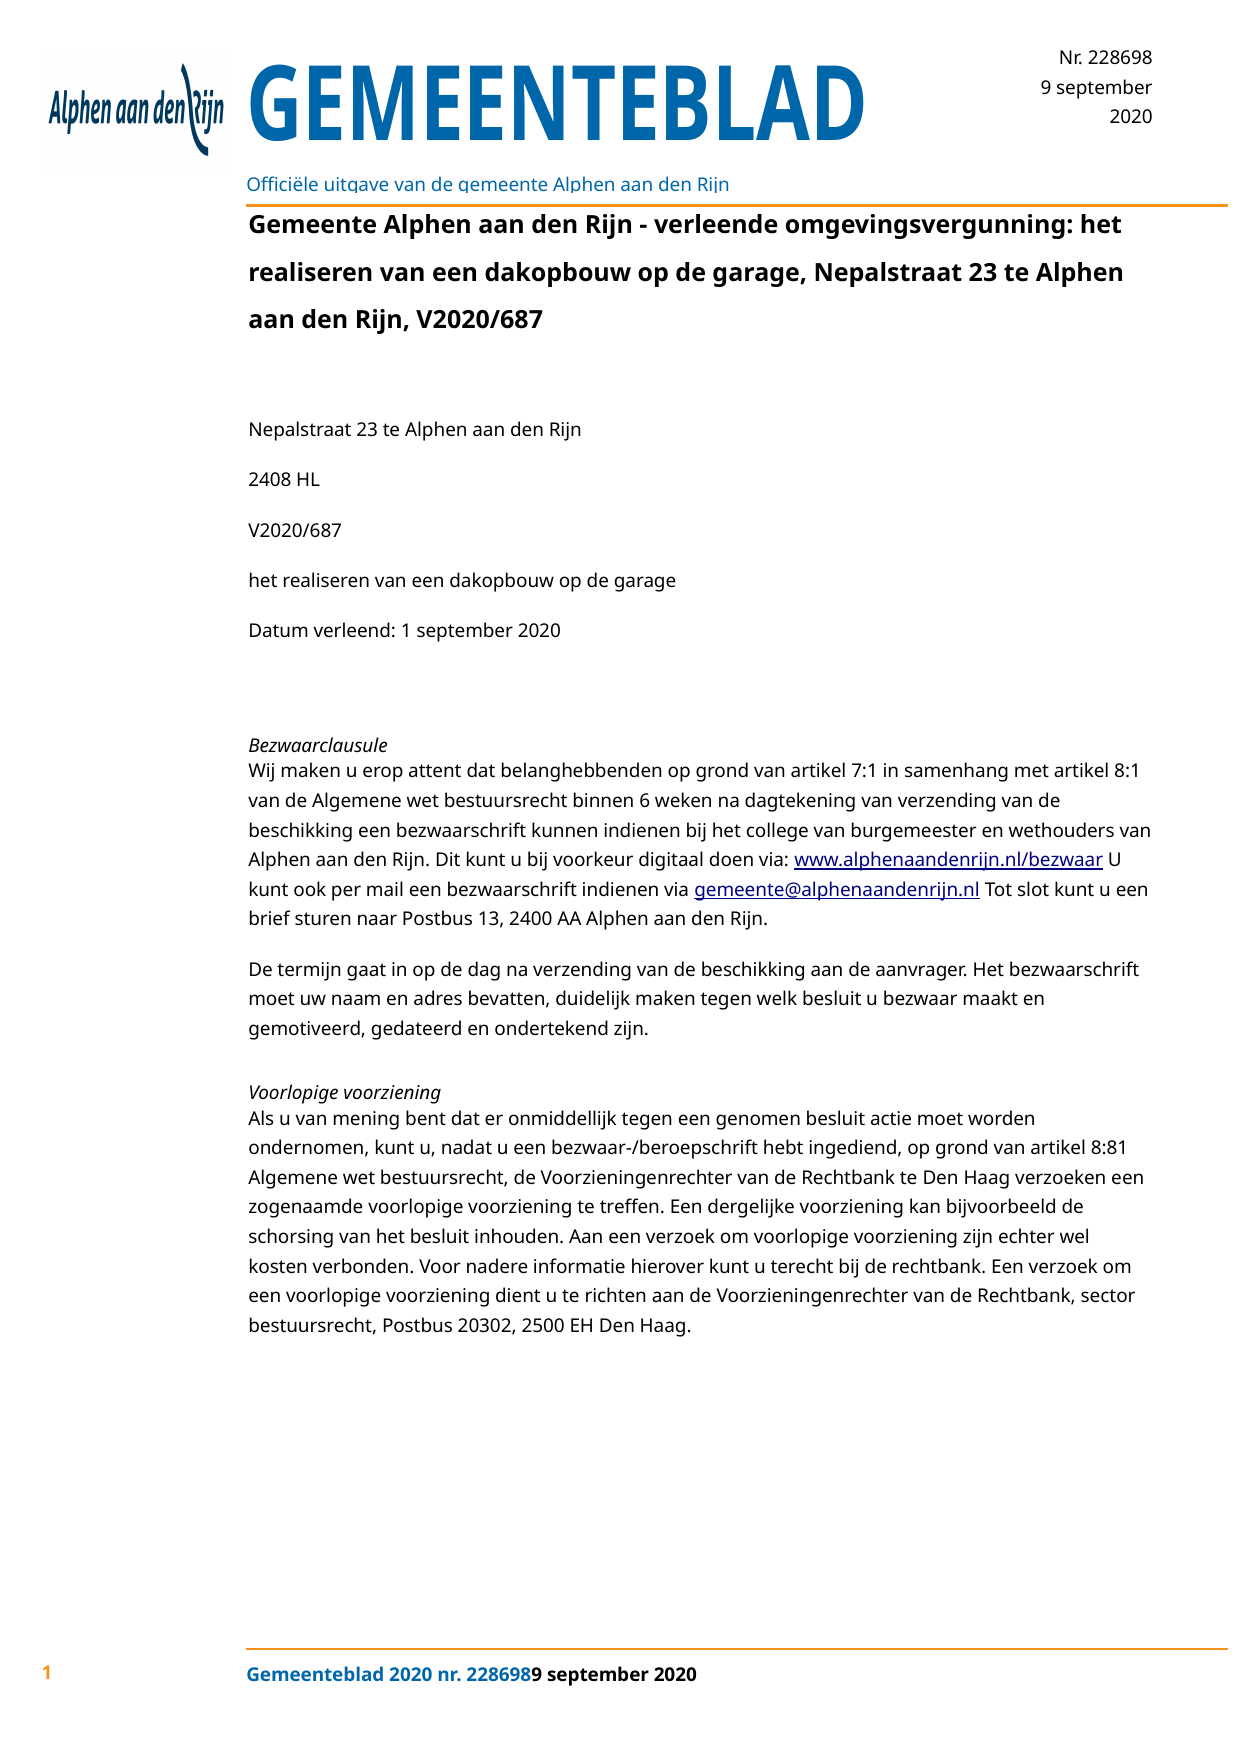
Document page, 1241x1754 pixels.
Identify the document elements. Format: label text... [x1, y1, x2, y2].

text 2408 HL [248, 466, 1152, 492]
text Nepalstraat 23 te Alphen aan den Rijn [248, 416, 1152, 442]
text Voorlopige voorziening [248, 1079, 1152, 1105]
text Datum verleend: 1 september 2020 [248, 618, 1152, 643]
text V2020/687 [248, 517, 1152, 542]
text Wij maken u erop attent dat belanghebbenden op grond van artikel 7:1 in samenhang met artikel 8:1 van de Algemene wet bestuursrecht binnen 6 weken na dagtekening van verzending van de beschikking een bezwaarschrift kunnen indienen bij het college van burgemeester en wethouders van Alphen aan den Rijn. Dit kunt u bij voorkeur digitaal doen via: www.alphenaandenrijn.nl/bezwaar U kunt ook per mail een bezwaarschrift indienen via gemeente@alphenaandenrijn.nl Tot slot kunt u een brief sturen naar Postbus 13, 2400 AA Alphen aan den Rijn. [248, 758, 1152, 931]
picture [41, 47, 231, 172]
text het realiseren van een dakopbouw op de garage [248, 567, 1152, 593]
text De termijn gaat in op de dag na verzending van de beschikking aan de aanvrager. Het bezwaarschrift moet uw naam en adres bevatten, duidelijk maken tegen welk besluit u bezwaar maakt en gemotiveerd, gedateerd en ondertekend zijn. [248, 956, 1152, 1041]
text Bezwaarclausule [248, 732, 1152, 758]
text Gemeente Alphen aan den Rijn - verleende omgevingsvergunning: het realiseren van een dakopbouw op de garage, Nepalstraat 23 te Alphen aan den Rijn, V2020/687 [248, 207, 1152, 336]
text Als u van mening bent dat er onmiddellijk tegen een genomen besluit actie moet worden ondernomen, kunt u, nadat u een bezwaar-/beroepschrift hebt ingediend, op grond van artikel 8:81 Algemene wet bestuursrecht, de Voorzieningenrechter van de Rechtbank te Den Haag verzoeken een zogenaamde voorlopige voorziening te treffen. Een dergelijke voorziening kan bijvoorbeeld de schorsing van het besluit inhouden. Aan een verzoek om voorlopige voorziening zijn echter wel kosten verbonden. Voor nadere informatie hierover kunt u terecht bij de rechtbank. Een verzoek om een voorlopige voorziening dient u te richten aan de Voorzieningenrechter van de Rechtbank, sector bestuursrecht, Postbus 20302, 2500 EH Den Haag. [248, 1105, 1152, 1338]
